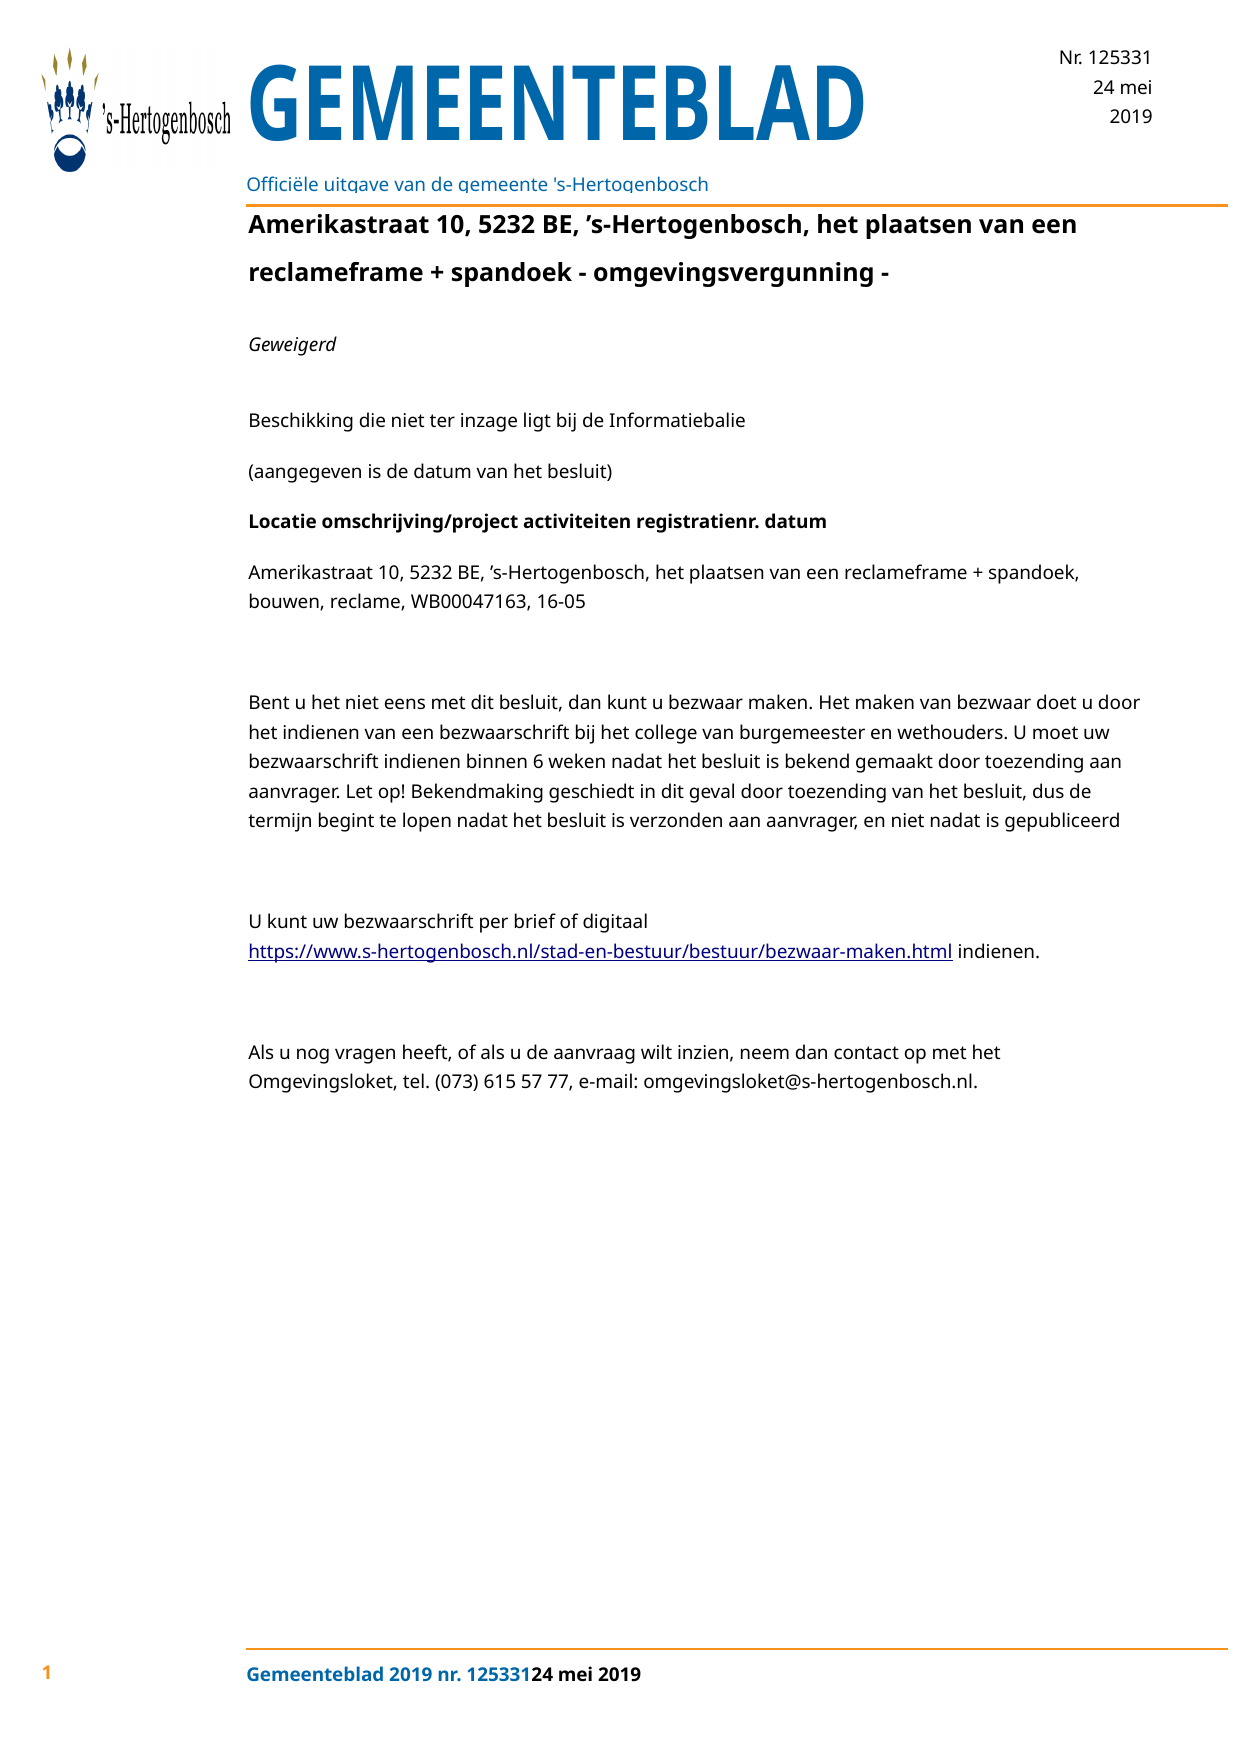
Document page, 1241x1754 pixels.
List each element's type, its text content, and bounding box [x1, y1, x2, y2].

picture [41, 47, 231, 172]
text Amerikastraat 10, 5232 BE, ’s-Hertogenbosch, het plaatsen van een reclameframe + spandoek, bouwen, reclame, WB00047163, 16-05 [248, 559, 1152, 614]
text Als u nog vragen heeft, of als u de aanvraag wilt inzien, neem dan contact op met het Omgevingsloket, tel. (073) 615 57 77, e-mail: omgevingsloket@s-hertogenbosch.nl. [248, 1039, 1152, 1094]
text Bent u het niet eens met dit besluit, dan kunt u bezwaar maken. Het maken van bezwaar doet u door het indienen van een bezwaarschrift bij het college van burgemeester en wethouders. U moet uw bezwaarschrift indienen binnen 6 weken nadat het besluit is bekend gemaakt door toezending aan aanvrager. Let op! Bekendmaking geschiedt in dit geval door toezending van het besluit, dus de termijn begint te lopen nadat het besluit is verzonden aan aanvrager, en niet nadat is gepubliceerd [248, 689, 1152, 833]
text U kunt uw bezwaarschrift per brief of digitaal https://www.s-hertogenbosch.nl/stad-en-bestuur/bestuur/bezwaar-maken.html indienen. [248, 908, 1152, 964]
text (aangegeven is de datum van het besluit) [248, 458, 1152, 484]
text Beschikking die niet ter inzage ligt bij de Informatiebalie [248, 408, 1152, 433]
text Locatie omschrijving/project activiteiten registratienr. datum [248, 508, 1152, 534]
text Geweigerd [248, 331, 1152, 357]
text Amerikastraat 10, 5232 BE, ’s-Hertogenbosch, het plaatsen van een reclameframe + spandoek - omgevingsvergunning - [248, 207, 1152, 288]
